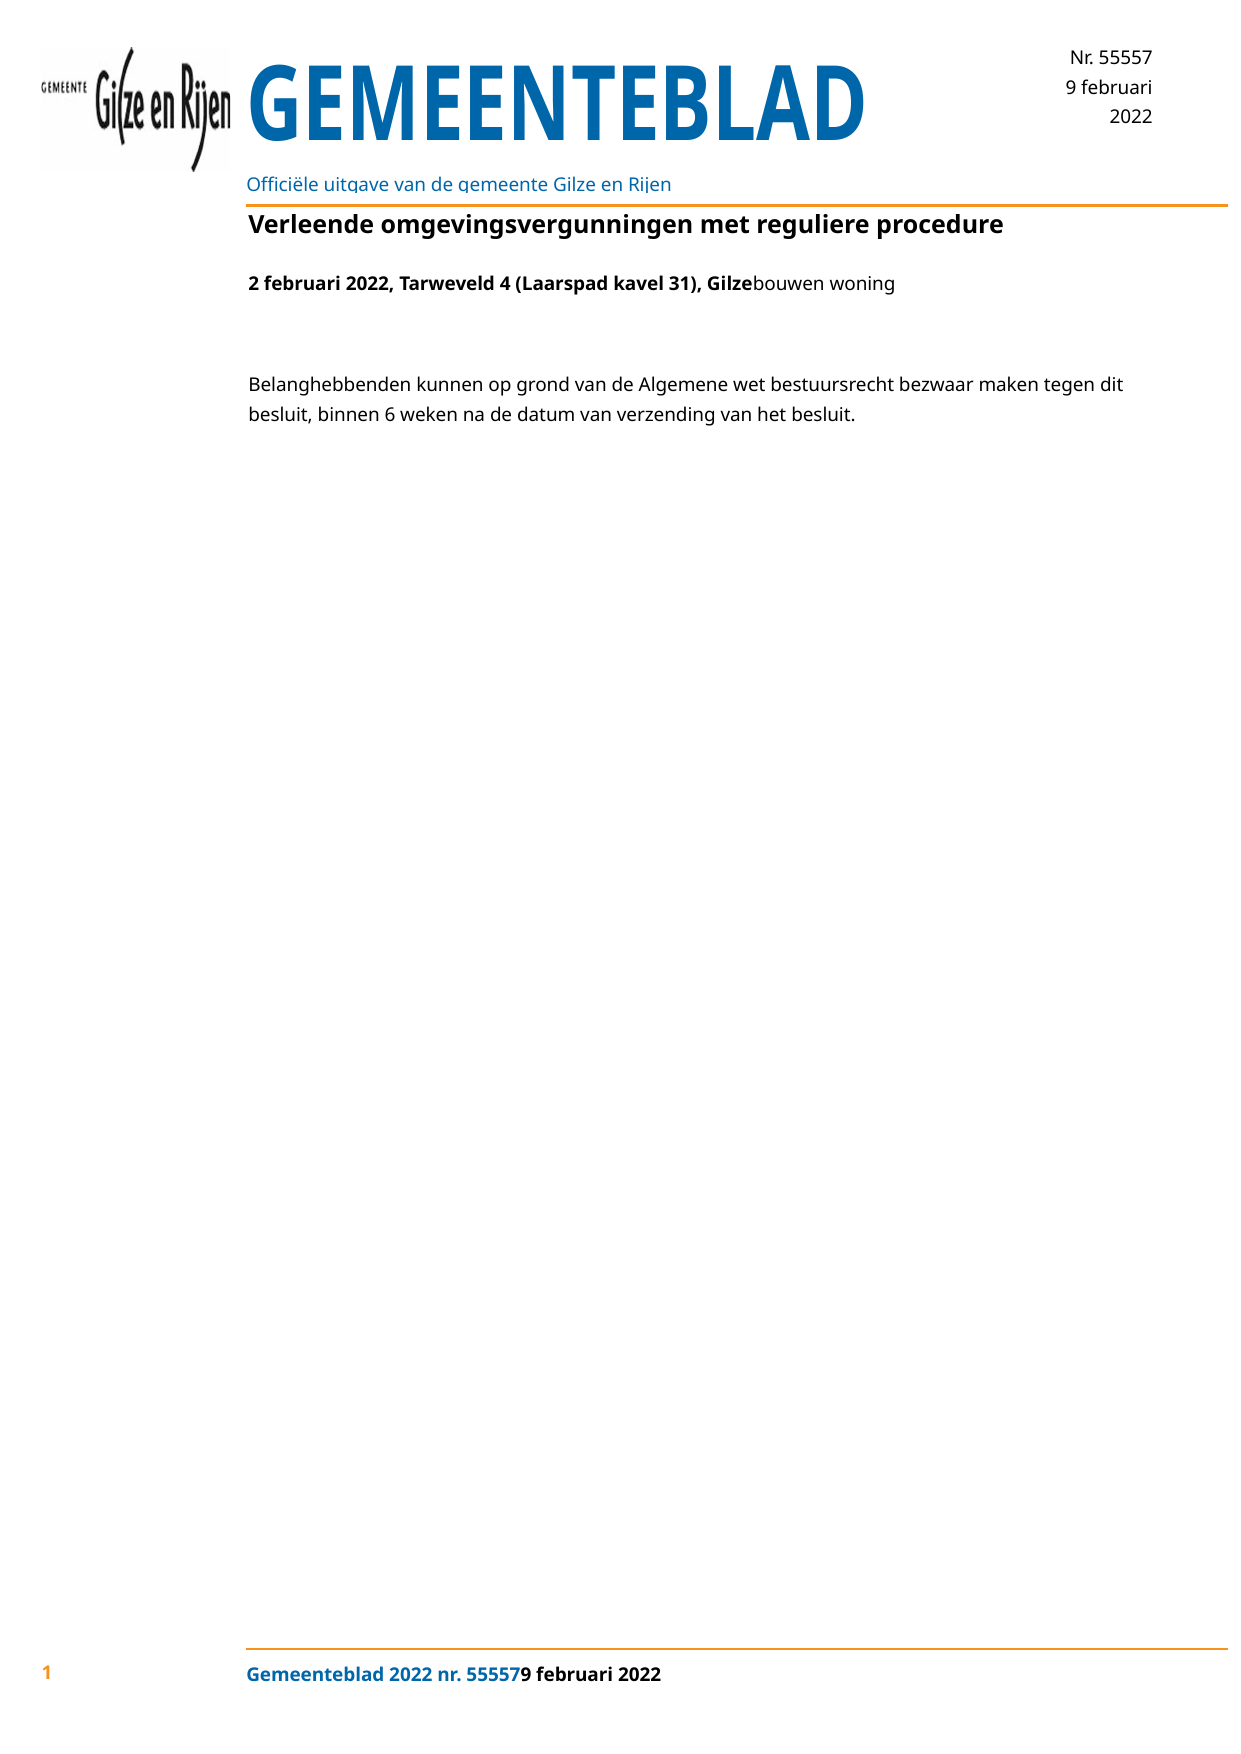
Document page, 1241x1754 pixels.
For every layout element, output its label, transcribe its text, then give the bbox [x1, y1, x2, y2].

picture [41, 47, 231, 172]
text Belanghebbenden kunnen op grond van de Algemene wet bestuursrecht bezwaar maken tegen dit besluit, binnen 6 weken na de datum van verzending van het besluit. [248, 371, 1152, 426]
text 2 februari 2022, Tarweveld 4 (Laarspad kavel 31), Gilzebouwen woning [248, 270, 1152, 296]
text Verleende omgevingsvergunningen met reguliere procedure [248, 207, 1152, 241]
